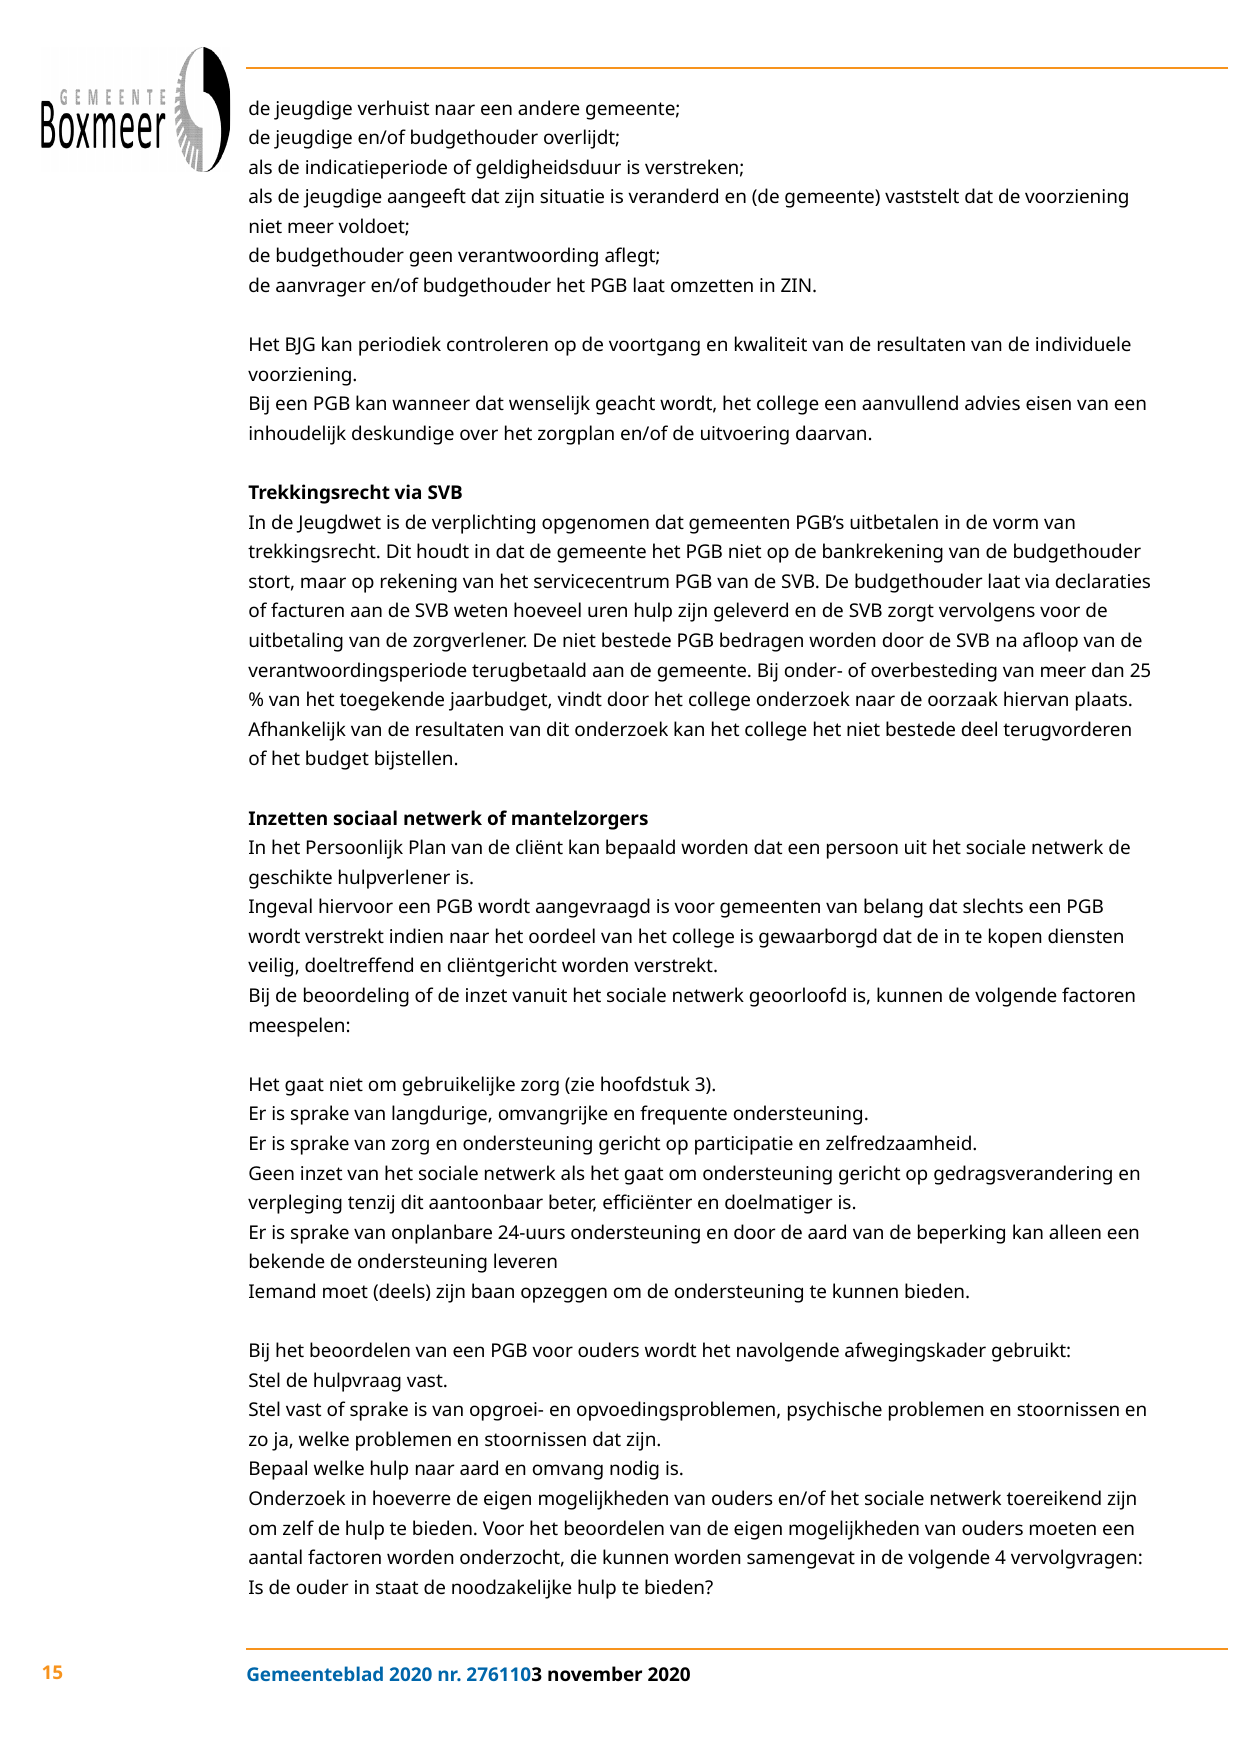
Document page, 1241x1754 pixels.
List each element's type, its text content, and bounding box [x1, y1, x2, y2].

text Bij het beoordelen van een PGB voor ouders wordt het navolgende afwegingskader gebruikt: [248, 1337, 1152, 1363]
text Stel de hulpvraag vast. [248, 1367, 1152, 1393]
text Er is sprake van langdurige, omvangrijke en frequente ondersteuning. [248, 1101, 1152, 1126]
text Iemand moet (deels) zijn baan opzeggen om de ondersteuning te kunnen bieden. [248, 1278, 1152, 1304]
text de jeugdige verhuist naar een andere gemeente; [248, 95, 1152, 121]
text Het gaat niet om gebruikelijke zorg (zie hoofdstuk 3). [248, 1071, 1152, 1097]
text Bepaal welke hulp naar aard en omvang nodig is. [248, 1456, 1152, 1481]
text als de indicatieperiode of geldigheidsduur is verstreken; [248, 154, 1152, 180]
picture [41, 47, 231, 172]
text Geen inzet van het sociale netwerk als het gaat om ondersteuning gericht op gedragsverandering en verpleging tenzij dit aantoonbaar beter, efficiënter en doelmatiger is. [248, 1160, 1152, 1215]
text Stel vast of sprake is van opgroei- en opvoedingsproblemen, psychische problemen en stoornissen en zo ja, welke problemen en stoornissen dat zijn. [248, 1396, 1152, 1452]
text de aanvrager en/of budgethouder het PGB laat omzetten in ZIN. [248, 272, 1152, 298]
text Ingeval hiervoor een PGB wordt aangevraagd is voor gemeenten van belang dat slechts een PGB wordt verstrekt indien naar het oordeel van het college is gewaarborgd dat de in te kopen diensten veilig, doeltreffend en cliëntgericht worden verstrekt. [248, 893, 1152, 978]
text Inzetten sociaal netwerk of mantelzorgers [248, 805, 1152, 831]
text Het BJG kan periodiek controleren op de voortgang en kwaliteit van de resultaten van de individuele voorziening. [248, 331, 1152, 387]
text Is de ouder in staat de noodzakelijke hulp te bieden? [248, 1574, 1152, 1600]
text Er is sprake van zorg en ondersteuning gericht op participatie en zelfredzaamheid. [248, 1130, 1152, 1156]
text Er is sprake van onplanbare 24-uurs ondersteuning en door de aard van de beperking kan alleen een bekende de ondersteuning leveren [248, 1219, 1152, 1274]
text de jeugdige en/of budgethouder overlijdt; [248, 124, 1152, 150]
text In het Persoonlijk Plan van de cliënt kan bepaald worden dat een persoon uit het sociale netwerk de geschikte hulpverlener is. [248, 834, 1152, 890]
text In de Jeugdwet is de verplichting opgenomen dat gemeenten PGB’s uitbetalen in de vorm van trekkingsrecht. Dit houdt in dat de gemeente het PGB niet op de bankrekening van de budgethouder stort, maar op rekening van het servicecentrum PGB van de SVB. De budgethouder laat via declaraties of facturen aan de SVB weten hoeveel uren hulp zijn geleverd en de SVB zorgt vervolgens voor de uitbetaling van de zorgverlener. De niet bestede PGB bedragen worden door de SVB na afloop van de verantwoordingsperiode terugbetaald aan de gemeente. Bij onder- of overbesteding van meer dan 25 % van het toegekende jaarbudget, vindt door het college onderzoek naar de oorzaak hiervan plaats. Afhankelijk van de resultaten van dit onderzoek kan het college het niet bestede deel terugvorderen of het budget bijstellen. [248, 509, 1152, 771]
text Bij een PGB kan wanneer dat wenselijk geacht wordt, het college een aanvullend advies eisen van een inhoudelijk deskundige over het zorgplan en/of de uitvoering daarvan. [248, 391, 1152, 446]
text Bij de beoordeling of de inzet vanuit het sociale netwerk geoorloofd is, kunnen de volgende factoren meespelen: [248, 982, 1152, 1038]
text als de jeugdige aangeeft dat zijn situatie is veranderd en (de gemeente) vaststelt dat de voorziening niet meer voldoet; [248, 183, 1152, 239]
text Trekkingsrecht via SVB [248, 479, 1152, 505]
text de budgethouder geen verantwoording aflegt; [248, 243, 1152, 268]
text Onderzoek in hoeverre de eigen mogelijkheden van ouders en/of het sociale netwerk toereikend zijn om zelf de hulp te bieden. Voor het beoordelen van de eigen mogelijkheden van ouders moeten een aantal factoren worden onderzocht, die kunnen worden samengevat in de volgende 4 vervolgvragen: [248, 1485, 1152, 1570]
